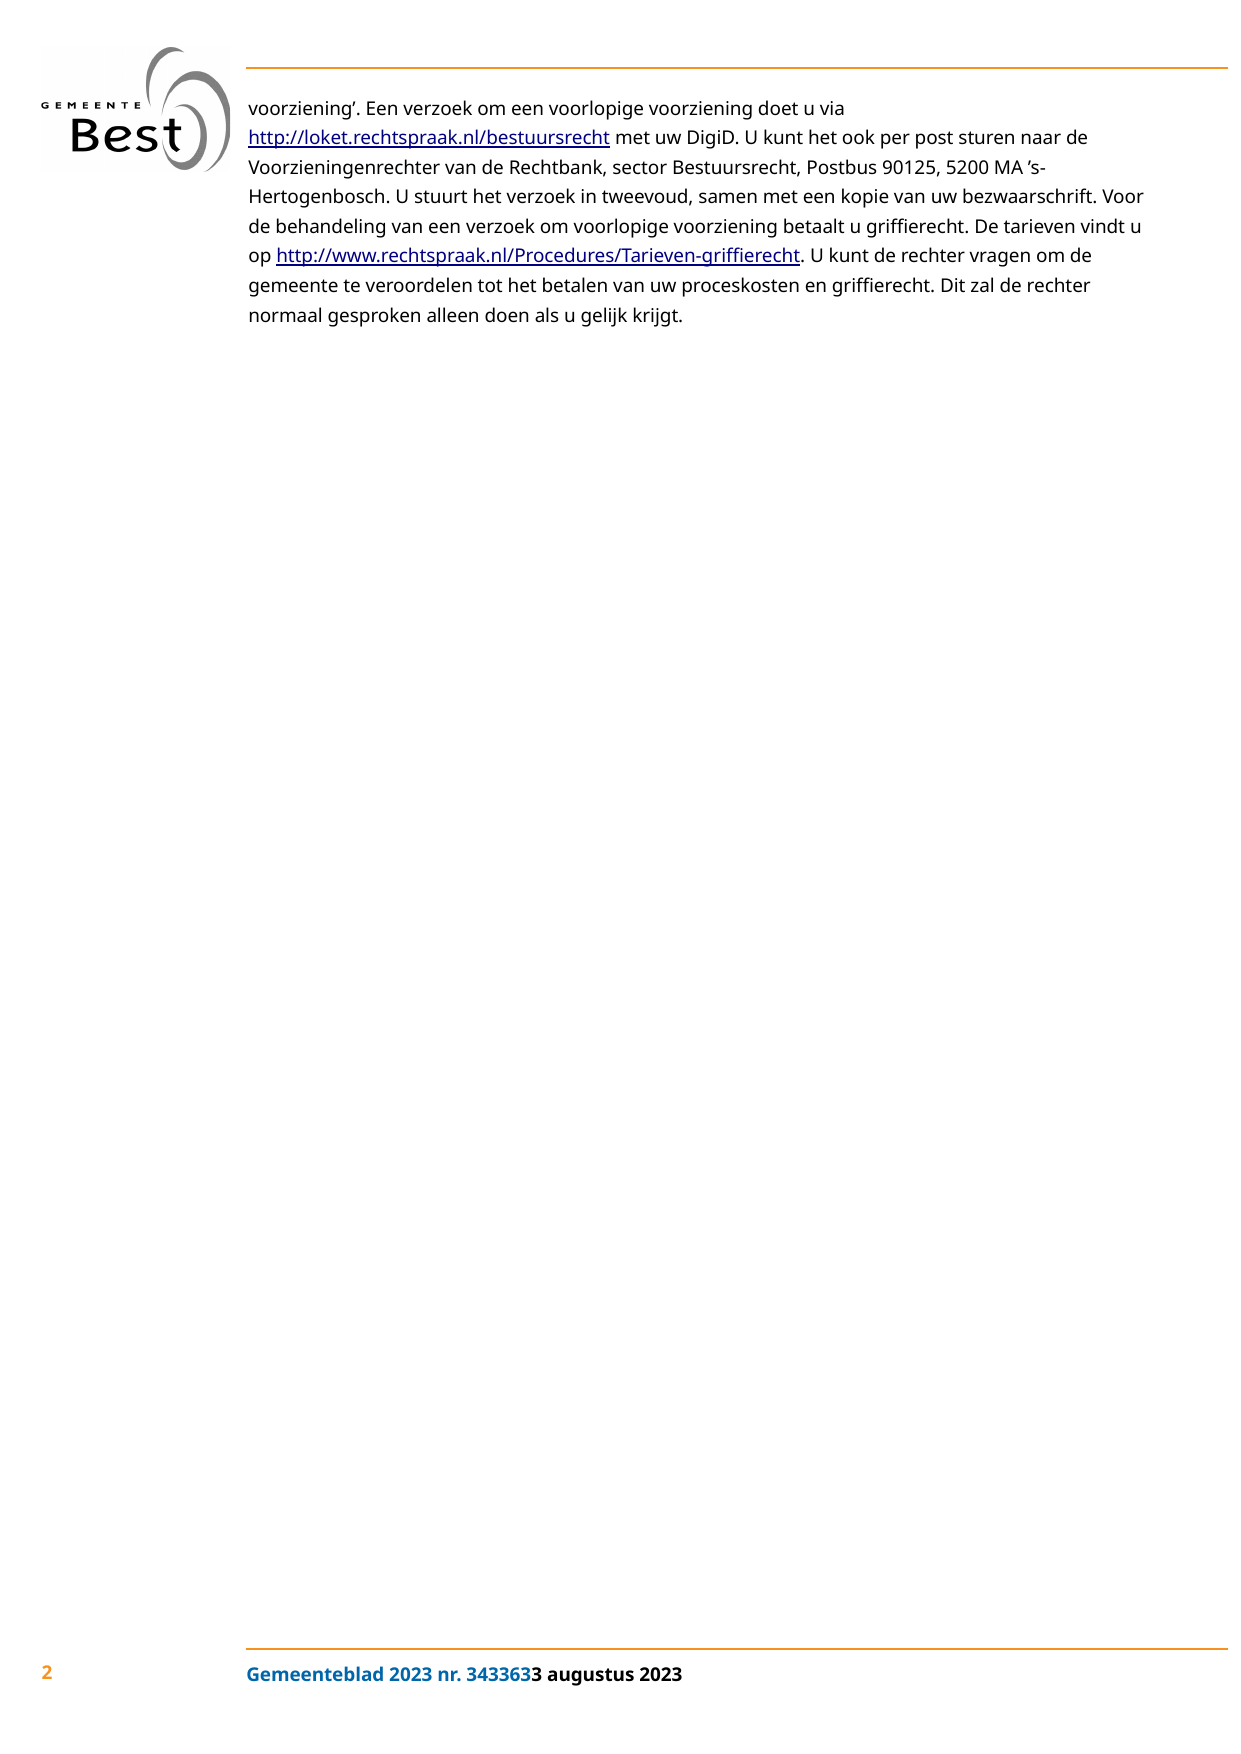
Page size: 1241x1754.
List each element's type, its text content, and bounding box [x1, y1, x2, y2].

text voorziening’. Een verzoek om een voorlopige voorziening doet u via http://loket.rechtspraak.nl/bestuursrecht met uw DigiD. U kunt het ook per post sturen naar de Voorzieningenrechter van de Rechtbank, sector Bestuursrecht, Postbus 90125, 5200 MA ’s-Hertogenbosch. U stuurt het verzoek in tweevoud, samen met een kopie van uw bezwaarschrift. Voor de behandeling van een verzoek om voorlopige voorziening betaalt u griffierecht. De tarieven vindt u op http://www.rechtspraak.nl/Procedures/Tarieven-griffierecht. U kunt de rechter vragen om de gemeente te veroordelen tot het betalen van uw proceskosten en griffierecht. Dit zal de rechter normaal gesproken alleen doen als u gelijk krijgt. [248, 95, 1152, 328]
picture [41, 47, 231, 172]
